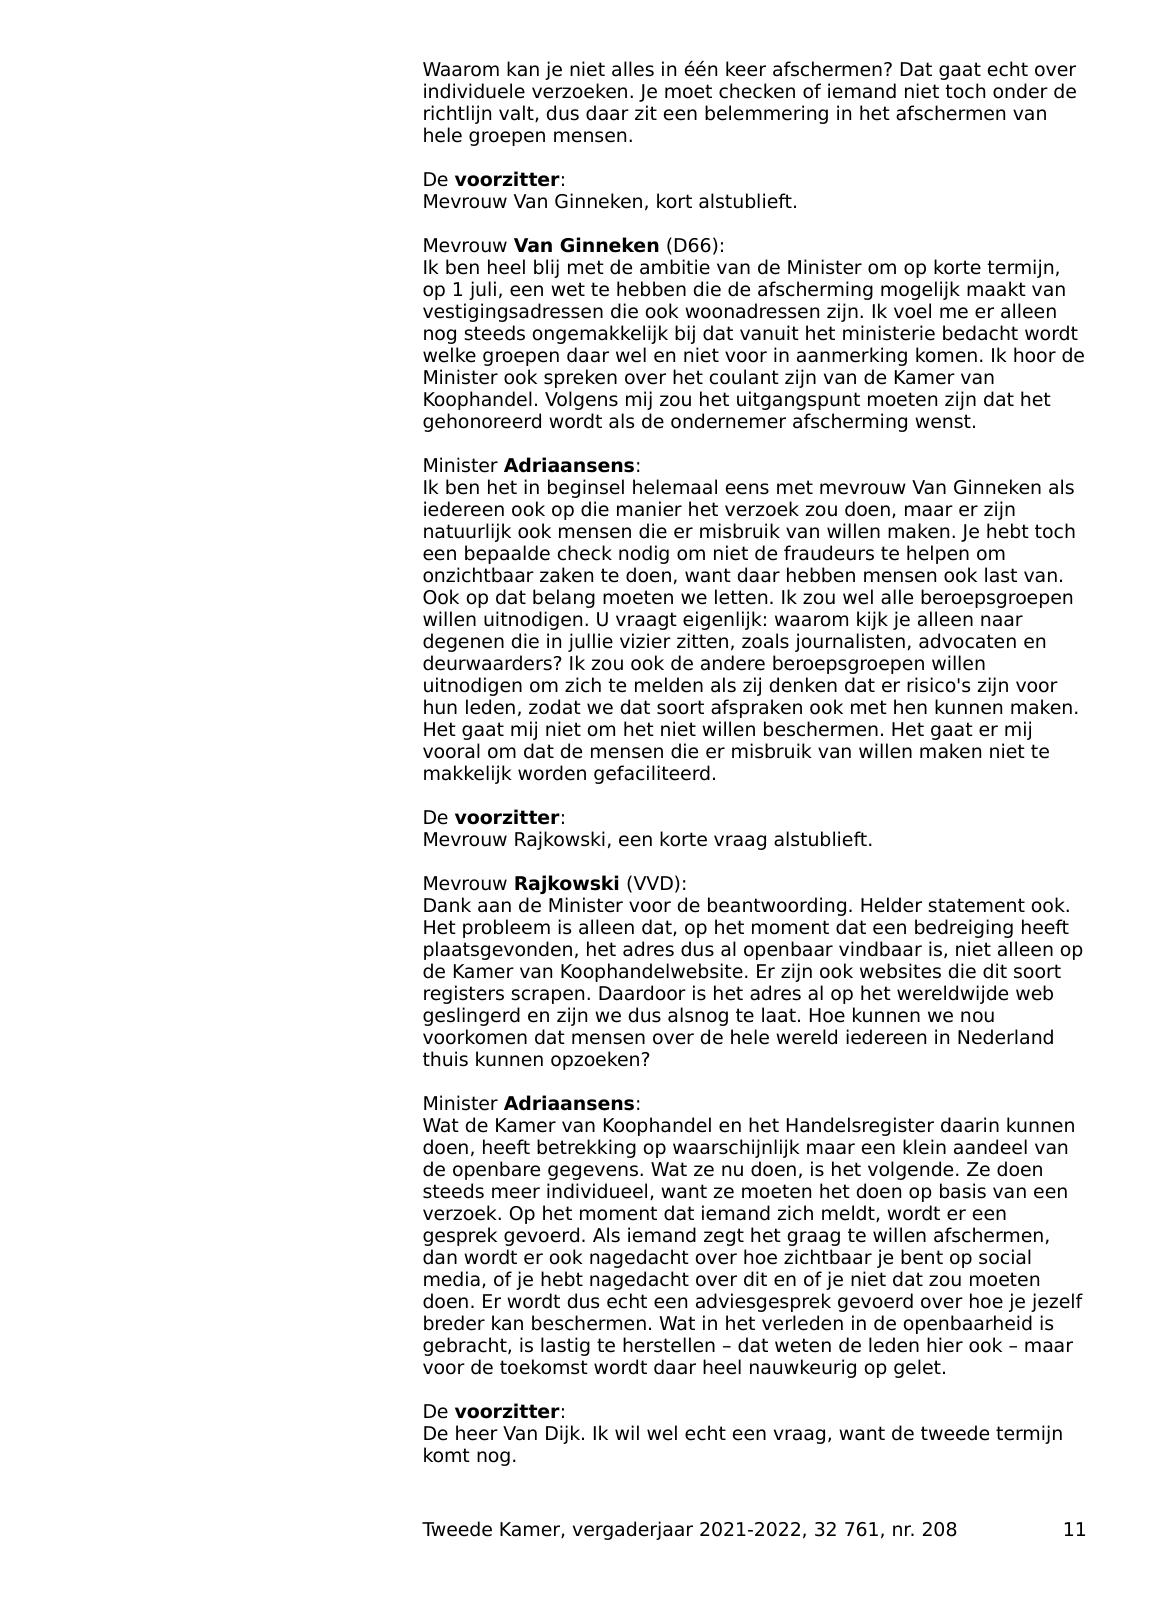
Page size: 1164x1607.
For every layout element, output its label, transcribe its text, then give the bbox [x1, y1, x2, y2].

text Mevrouw Rajkowski, een korte vraag alstublieft. [422, 829, 1087, 851]
text De voorzitter: [422, 1401, 1087, 1423]
text Mevrouw Van Ginneken, kort alstublieft. [422, 191, 1087, 213]
text Mevrouw Rajkowski (VVD): [422, 873, 1087, 895]
text Dank aan de Minister voor de beantwoording. Helder statement ook. Het probleem is alleen dat, op het moment dat een bedreiging heeft plaatsgevonden, het adres dus al openbaar vindbaar is, niet alleen op de Kamer van Koophandelwebsite. Er zijn ook websites die dit soort registers scrapen. Daardoor is het adres al op het wereldwijde web geslingerd en zijn we dus alsnog te laat. Hoe kunnen we nou voorkomen dat mensen over de hele wereld iedereen in Nederland thuis kunnen opzoeken? [422, 895, 1087, 1071]
text De voorzitter: [422, 807, 1087, 829]
text De heer Van Dijk. Ik wil wel echt een vraag, want de tweede termijn komt nog. [422, 1423, 1087, 1467]
text Minister Adriaansens: [422, 1093, 1087, 1115]
text Ik ben heel blij met de ambitie van de Minister om op korte termijn, op 1 juli, een wet te hebben die de afscherming mogelijk maakt van vestigingsadressen die ook woonadressen zijn. Ik voel me er alleen nog steeds ongemakkelijk bij dat vanuit het ministerie bedacht wordt welke groepen daar wel en niet voor in aanmerking komen. Ik hoor de Minister ook spreken over het coulant zijn van de Kamer van Koophandel. Volgens mij zou het uitgangspunt moeten zijn dat het gehonoreerd wordt als de ondernemer afscherming wenst. [422, 257, 1087, 433]
text Wat de Kamer van Koophandel en het Handelsregister daarin kunnen doen, heeft betrekking op waarschijnlijk maar een klein aandeel van de openbare gegevens. Wat ze nu doen, is het volgende. Ze doen steeds meer individueel, want ze moeten het doen op basis van een verzoek. Op het moment dat iemand zich meldt, wordt er een gesprek gevoerd. Als iemand zegt het graag te willen afschermen, dan wordt er ook nagedacht over hoe zichtbaar je bent op social media, of je hebt nagedacht over dit en of je niet dat zou moeten doen. Er wordt dus echt een adviesgesprek gevoerd over hoe je jezelf breder kan beschermen. Wat in het verleden in de openbaarheid is gebracht, is lastig te herstellen – dat weten de leden hier ook – maar voor de toekomst wordt daar heel nauwkeurig op gelet. [422, 1115, 1087, 1379]
text De voorzitter: [422, 169, 1087, 191]
text Minister Adriaansens: [422, 455, 1087, 477]
text Ik ben het in beginsel helemaal eens met mevrouw Van Ginneken als iedereen ook op die manier het verzoek zou doen, maar er zijn natuurlijk ook mensen die er misbruik van willen maken. Je hebt toch een bepaalde check nodig om niet de fraudeurs te helpen om onzichtbaar zaken te doen, want daar hebben mensen ook last van. Ook op dat belang moeten we letten. Ik zou wel alle beroepsgroepen willen uitnodigen. U vraagt eigenlijk: waarom kijk je alleen naar degenen die in jullie vizier zitten, zoals journalisten, advocaten en deurwaarders? Ik zou ook de andere beroepsgroepen willen uitnodigen om zich te melden als zij denken dat er risico's zijn voor hun leden, zodat we dat soort afspraken ook met hen kunnen maken. Het gaat mij niet om het niet willen beschermen. Het gaat er mij vooral om dat de mensen die er misbruik van willen maken niet te makkelijk worden gefaciliteerd. [422, 477, 1087, 785]
text Mevrouw Van Ginneken (D66): [422, 235, 1087, 257]
text Waarom kan je niet alles in één keer afschermen? Dat gaat echt over individuele verzoeken. Je moet checken of iemand niet toch onder de richtlijn valt, dus daar zit een belemmering in het afschermen van hele groepen mensen. [422, 59, 1087, 147]
